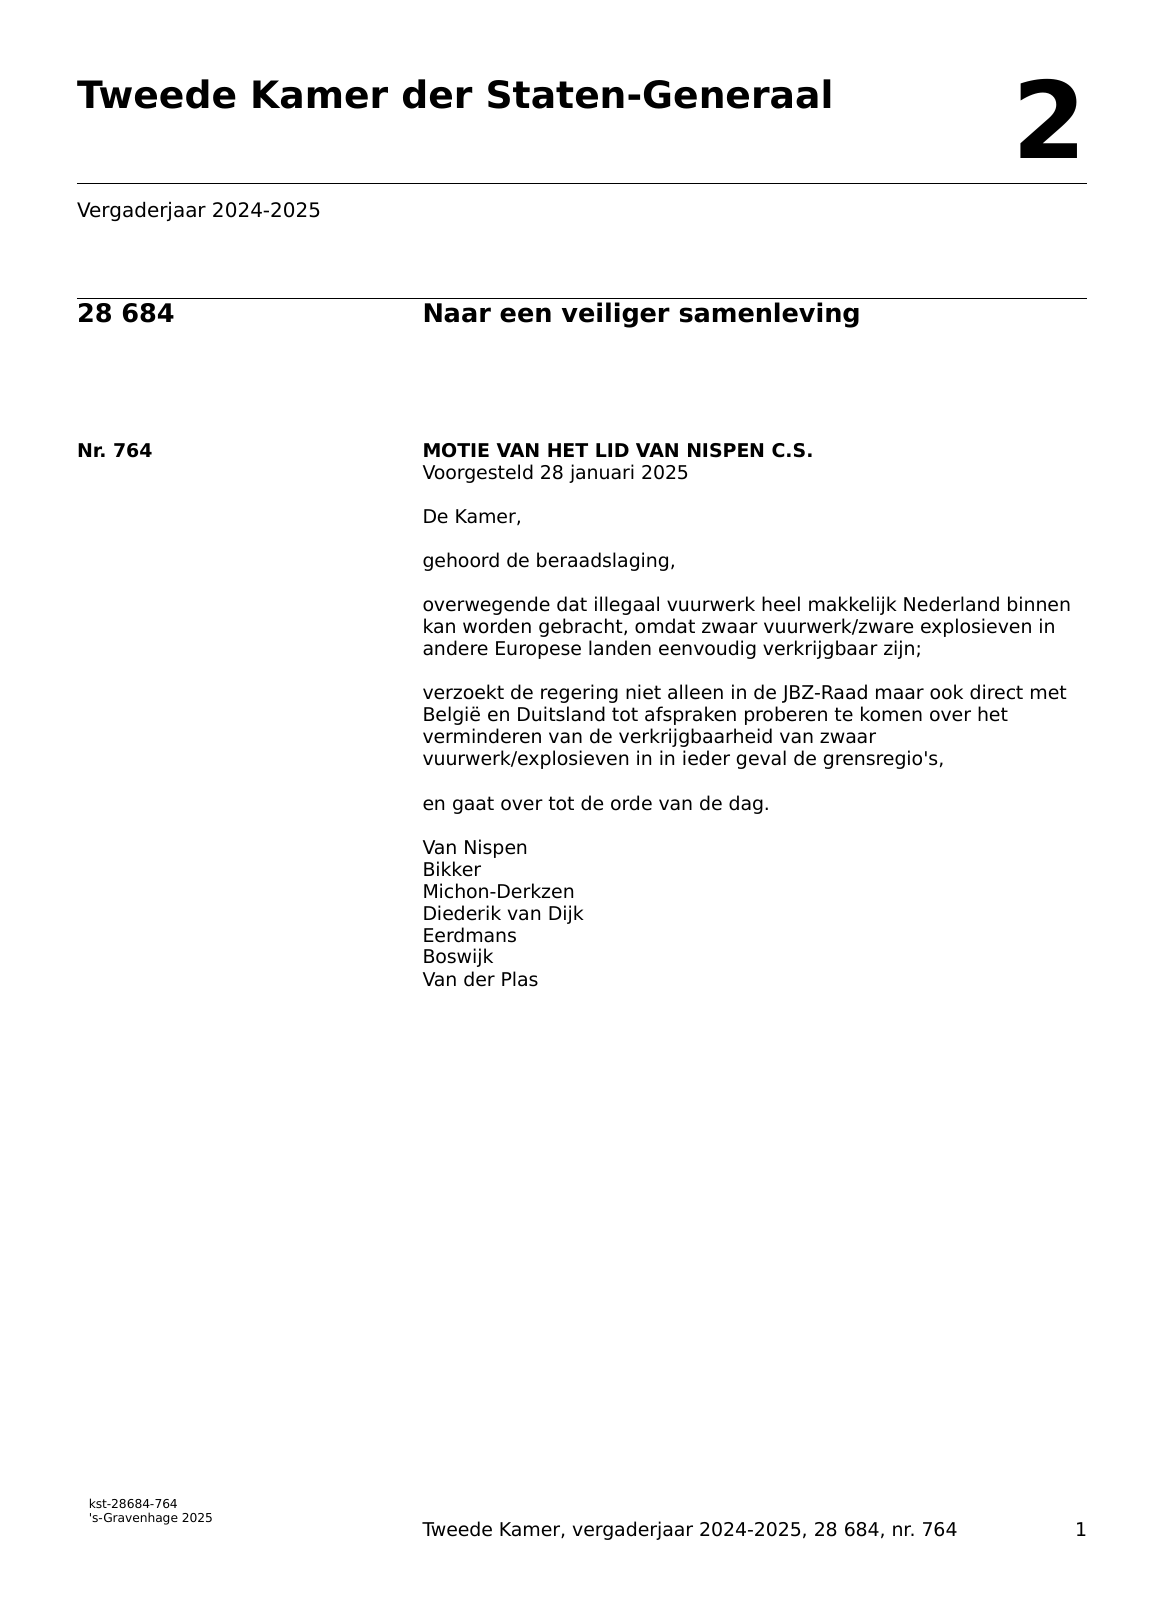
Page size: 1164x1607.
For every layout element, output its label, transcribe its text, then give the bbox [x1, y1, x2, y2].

text Bikker [422, 858, 1087, 881]
text verzoekt de regering niet alleen in de JBZ-Raad maar ook direct met België en Duitsland tot afspraken proberen te komen over het verminderen van de verkrijgbaarheid van zwaar vuurwerk/explosieven in in ieder geval de grensregio's, [422, 682, 1087, 770]
text overwegende dat illegaal vuurwerk heel makkelijk Nederland binnen kan worden gebracht, omdat zwaar vuurwerk/zware explosieven in andere Europese landen eenvoudig verkrijgbaar zijn; [422, 594, 1087, 660]
text Van der Plas [422, 968, 1087, 990]
text 's-Gravenhage 2025 [88, 1511, 323, 1525]
table_cell Vergaderjaar 2024-2025 [77, 184, 1087, 298]
text Diederik van Dijk [422, 902, 1087, 924]
table_header 2 [886, 59, 1087, 183]
text kst-28684-764 [88, 1497, 323, 1511]
text Michon-Derkzen [422, 881, 1087, 902]
text Van Nispen [422, 837, 1087, 858]
subtitle Nr. 764 MOTIE VAN HET LID VAN NISPEN C.S. [77, 440, 1087, 462]
text en gaat over tot de orde van de dag. [422, 792, 1087, 814]
table_header Tweede Kamer der Staten-Generaal [77, 59, 886, 183]
text Voorgesteld 28 januari 2025 [422, 462, 1087, 484]
subtitle 28 684 Naar een veiliger samenleving [77, 299, 1087, 329]
text Boswijk [422, 946, 1087, 968]
text De Kamer, [422, 506, 1087, 528]
text Eerdmans [422, 924, 1087, 946]
text gehoord de beraadslaging, [422, 550, 1087, 572]
